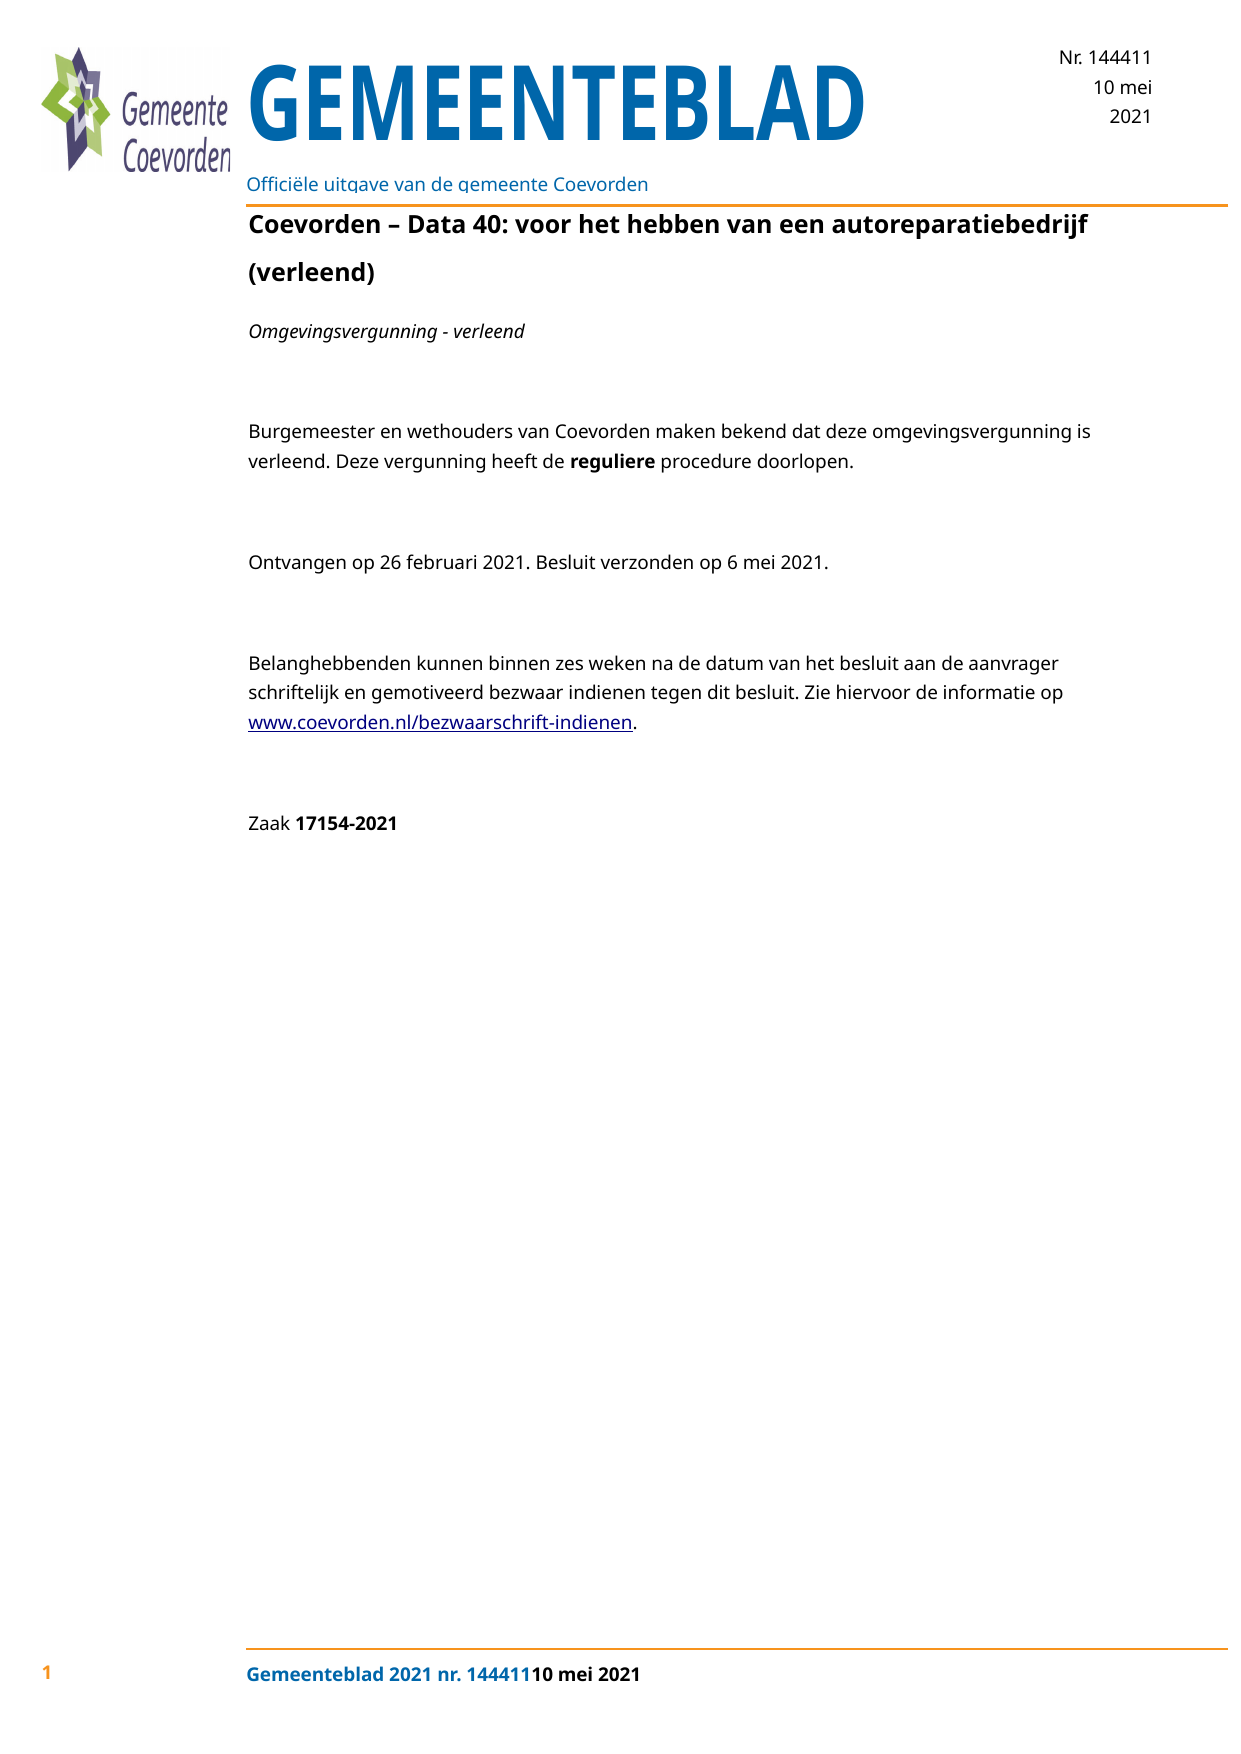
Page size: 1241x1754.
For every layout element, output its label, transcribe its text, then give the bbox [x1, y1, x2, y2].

text Omgevingsvergunning - verleend [248, 318, 1152, 344]
text Belanghebbenden kunnen binnen zes weken na de datum van het besluit aan de aanvrager schriftelijk en gemotiveerd bezwaar indienen tegen dit besluit. Zie hiervoor de informatie op www.coevorden.nl/bezwaarschrift-indienen. [248, 650, 1152, 735]
text Ontvangen op 26 februari 2021. Besluit verzonden op 6 mei 2021. [248, 549, 1152, 575]
picture [41, 47, 231, 172]
text Zaak 17154-2021 [248, 810, 1152, 836]
text Coevorden – Data 40: voor het hebben van een autoreparatiebedrijf (verleend) [248, 207, 1152, 288]
text Burgemeester en wethouders van Coevorden maken bekend dat deze omgevingsvergunning is verleend. Deze vergunning heeft de reguliere procedure doorlopen. [248, 419, 1152, 474]
